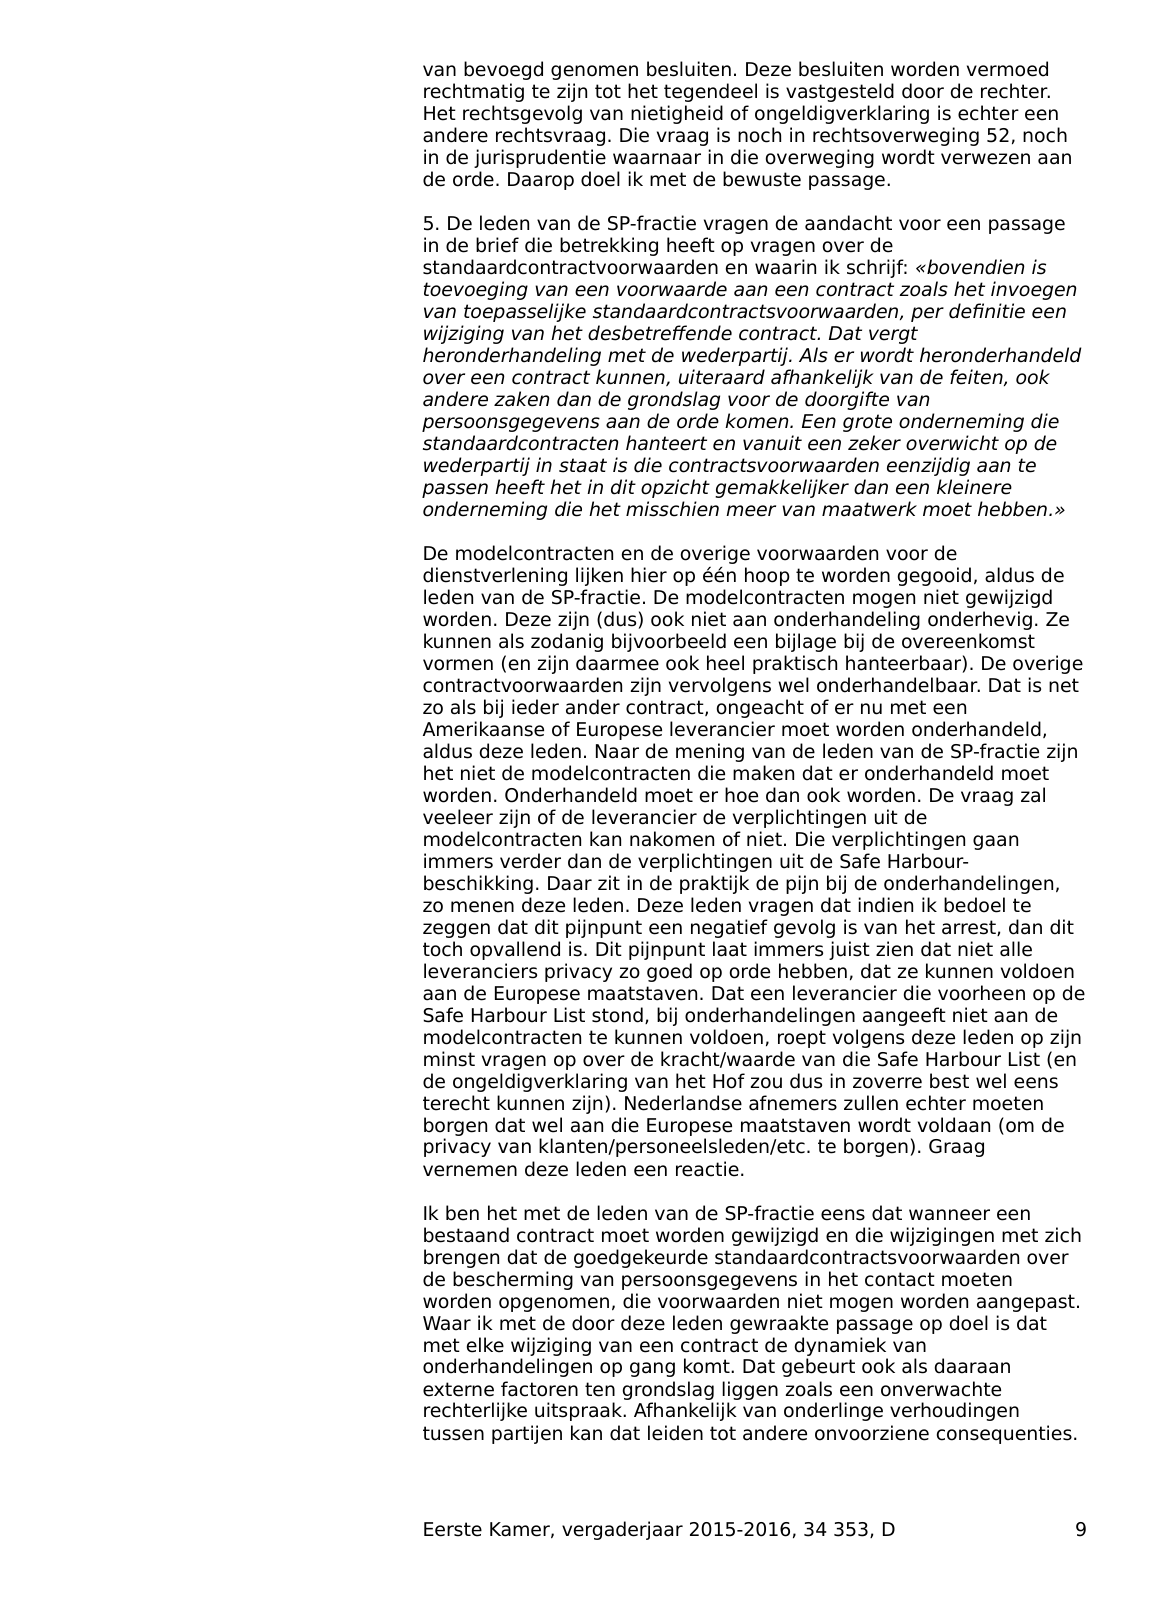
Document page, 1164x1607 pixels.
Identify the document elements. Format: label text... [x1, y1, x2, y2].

text 5. De leden van de SP-fractie vragen de aandacht voor een passage in de brief die betrekking heeft op vragen over de standaardcontractvoorwaarden en waarin ik schrijf: «bovendien is toevoeging van een voorwaarde aan een contract zoals het invoegen van toepasselijke standaardcontractsvoorwaarden, per definitie een wijziging van het desbetreffende contract. Dat vergt heronderhandeling met de wederpartij. Als er wordt heronderhandeld over een contract kunnen, uiteraard afhankelijk van de feiten, ook andere zaken dan de grondslag voor de doorgifte van persoonsgegevens aan de orde komen. Een grote onderneming die standaardcontracten hanteert en vanuit een zeker overwicht op de wederpartij in staat is die contractsvoorwaarden eenzijdig aan te passen heeft het in dit opzicht gemakkelijker dan een kleinere onderneming die het misschien meer van maatwerk moet hebben.» [422, 213, 1087, 521]
text De modelcontracten en de overige voorwaarden voor de dienstverlening lijken hier op één hoop te worden gegooid, aldus de leden van de SP-fractie. De modelcontracten mogen niet gewijzigd worden. Deze zijn (dus) ook niet aan onderhandeling onderhevig. Ze kunnen als zodanig bijvoorbeeld een bijlage bij de overeenkomst vormen (en zijn daarmee ook heel praktisch hanteerbaar). De overige contractvoorwaarden zijn vervolgens wel onderhandelbaar. Dat is net zo als bij ieder ander contract, ongeacht of er nu met een Amerikaanse of Europese leverancier moet worden onderhandeld, aldus deze leden. Naar de mening van de leden van de SP-fractie zijn het niet de modelcontracten die maken dat er onderhandeld moet worden. Onderhandeld moet er hoe dan ook worden. De vraag zal veeleer zijn of de leverancier de verplichtingen uit de modelcontracten kan nakomen of niet. Die verplichtingen gaan immers verder dan de verplichtingen uit de Safe Harbour-beschikking. Daar zit in de praktijk de pijn bij de onderhandelingen, zo menen deze leden. Deze leden vragen dat indien ik bedoel te zeggen dat dit pijnpunt een negatief gevolg is van het arrest, dan dit toch opvallend is. Dit pijnpunt laat immers juist zien dat niet alle leveranciers privacy zo goed op orde hebben, dat ze kunnen voldoen aan de Europese maatstaven. Dat een leverancier die voorheen op de Safe Harbour List stond, bij onderhandelingen aangeeft niet aan de modelcontracten te kunnen voldoen, roept volgens deze leden op zijn minst vragen op over de kracht/waarde van die Safe Harbour List (en de ongeldigverklaring van het Hof zou dus in zoverre best wel eens terecht kunnen zijn). Nederlandse afnemers zullen echter moeten borgen dat wel aan die Europese maatstaven wordt voldaan (om de privacy van klanten/personeelsleden/etc. te borgen). Graag vernemen deze leden een reactie. [422, 543, 1087, 1180]
text Ik ben het met de leden van de SP-fractie eens dat wanneer een bestaand contract moet worden gewijzigd en die wijzigingen met zich brengen dat de goedgekeurde standaardcontractsvoorwaarden over de bescherming van persoonsgegevens in het contact moeten worden opgenomen, die voorwaarden niet mogen worden aangepast. Waar ik met de door deze leden gewraakte passage op doel is dat met elke wijziging van een contract de dynamiek van onderhandelingen op gang komt. Dat gebeurt ook als daaraan externe factoren ten grondslag liggen zoals een onverwachte rechterlijke uitspraak. Afhankelijk van onderlinge verhoudingen tussen partijen kan dat leiden tot andere onvoorziene consequenties. [422, 1203, 1087, 1444]
text van bevoegd genomen besluiten. Deze besluiten worden vermoed rechtmatig te zijn tot het tegendeel is vastgesteld door de rechter. Het rechtsgevolg van nietigheid of ongeldigverklaring is echter een andere rechtsvraag. Die vraag is noch in rechtsoverweging 52, noch in de jurisprudentie waarnaar in die overweging wordt verwezen aan de orde. Daarop doel ik met de bewuste passage. [422, 59, 1087, 191]
